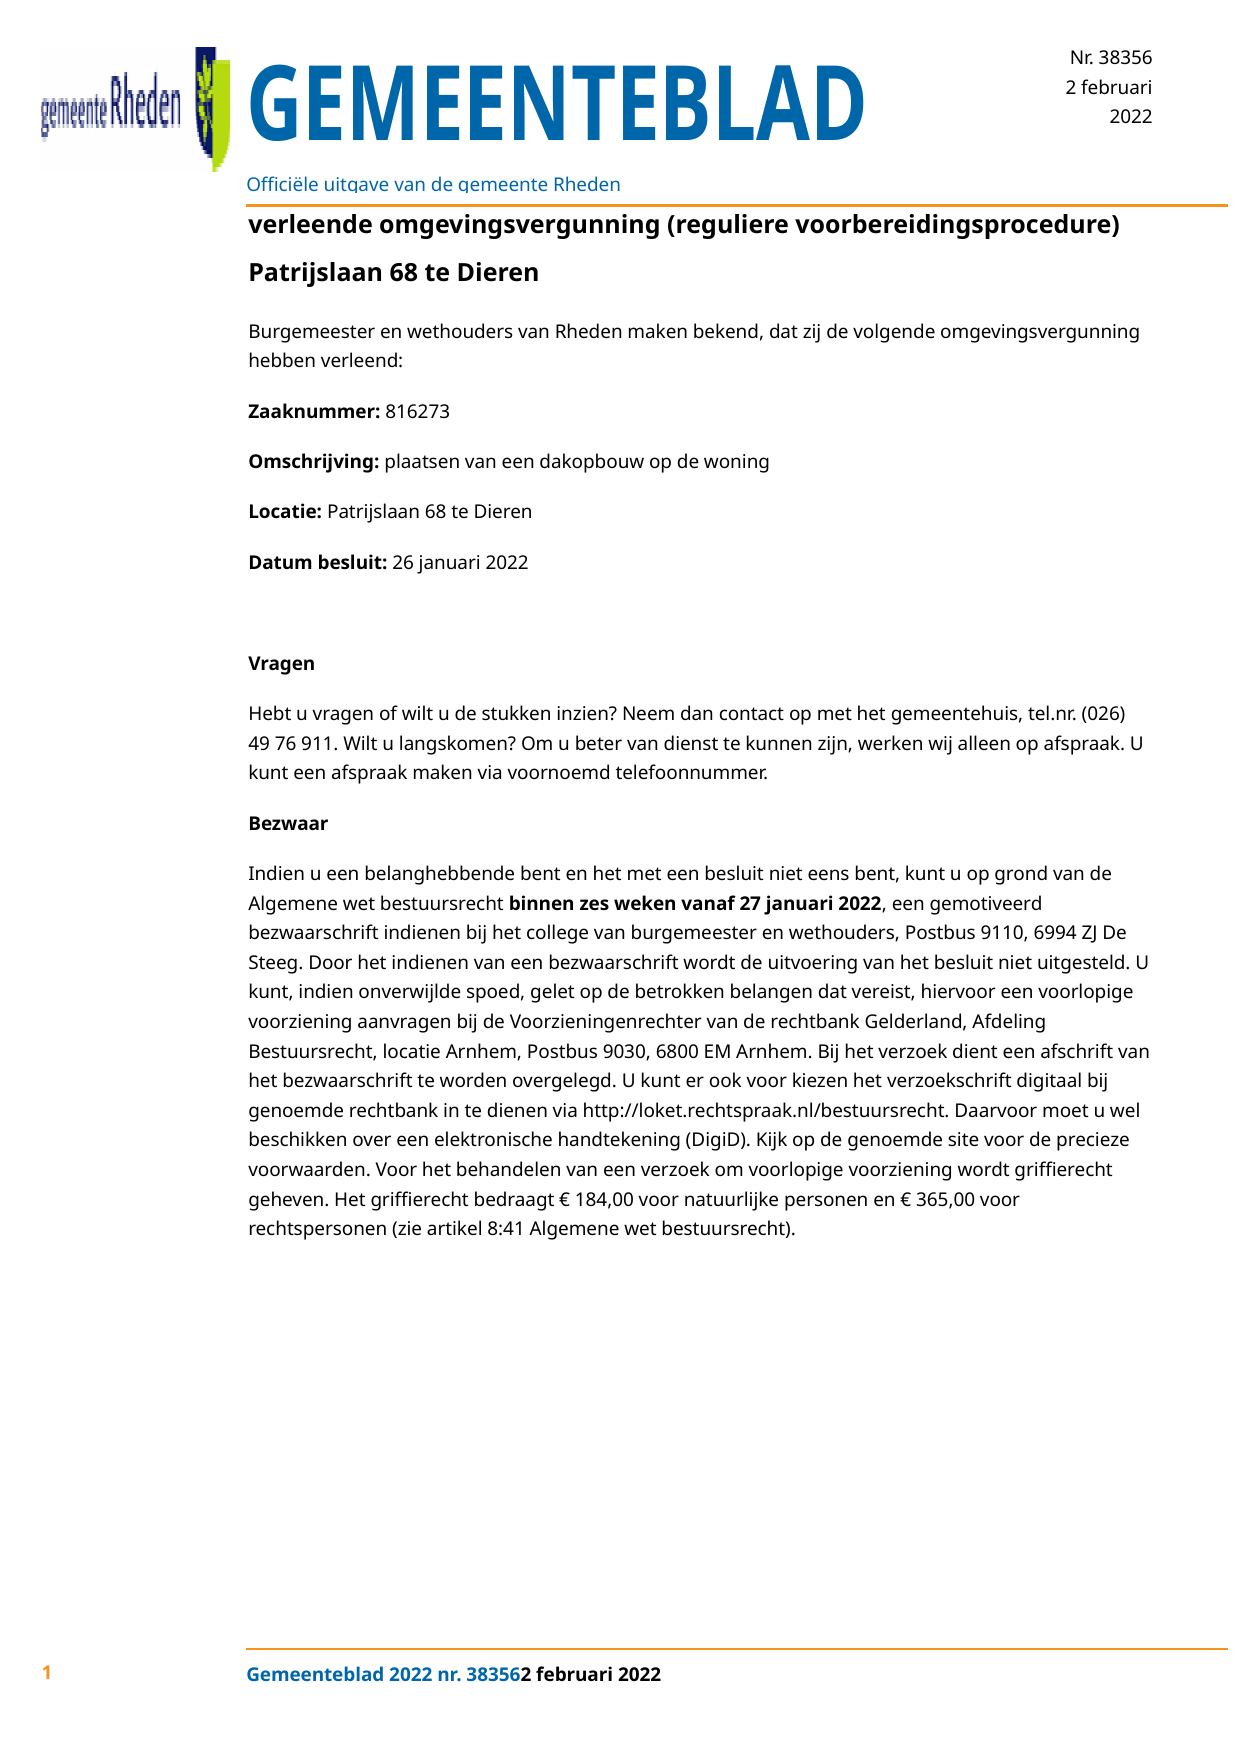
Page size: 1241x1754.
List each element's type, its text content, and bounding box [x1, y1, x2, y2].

text Burgemeester en wethouders van Rheden maken bekend, dat zij de volgende omgevingsvergunning hebben verleend: [248, 318, 1152, 373]
text Locatie: Patrijslaan 68 te Dieren [248, 499, 1152, 524]
text Hebt u vragen of wilt u de stukken inzien? Neem dan contact op met het gemeentehuis, tel.nr. (026) 49 76 911. Wilt u langskomen? Om u beter van dienst te kunnen zijn, werken wij alleen op afspraak. U kunt een afspraak maken via voornoemd telefoonnummer. [248, 700, 1152, 785]
text Datum besluit: 26 januari 2022 [248, 549, 1152, 575]
text Indien u een belanghebbende bent en het met een besluit niet eens bent, kunt u op grond van de Algemene wet bestuursrecht binnen zes weken vanaf 27 januari 2022, een gemotiveerd bezwaarschrift indienen bij het college van burgemeester en wethouders, Postbus 9110, 6994 ZJ De Steeg. Door het indienen van een bezwaarschrift wordt de uitvoering van het besluit niet uitgesteld. U kunt, indien onverwijlde spoed, gelet op de betrokken belangen dat vereist, hiervoor een voorlopige voorziening aanvragen bij de Voorzieningenrechter van de rechtbank Gelderland, Afdeling Bestuursrecht, locatie Arnhem, Postbus 9030, 6800 EM Arnhem. Bij het verzoek dient een afschrift van het bezwaarschrift te worden overgelegd. U kunt er ook voor kiezen het verzoekschrift digitaal bij genoemde rechtbank in te dienen via http://loket.rechtspraak.nl/bestuursrecht. Daarvoor moet u wel beschikken over een elektronische handtekening (DigiD). Kijk op de genoemde site voor de precieze voorwaarden. Voor het behandelen van een verzoek om voorlopige voorziening wordt griffierecht geheven. Het griffierecht bedraagt € 184,00 voor natuurlijke personen en € 365,00 voor rechtspersonen (zie artikel 8:41 Algemene wet bestuursrecht). [248, 860, 1152, 1241]
text Bezwaar [248, 810, 1152, 836]
text Omschrijving: plaatsen van een dakopbouw op de woning [248, 448, 1152, 474]
text Vragen [248, 650, 1152, 676]
picture [41, 47, 231, 172]
text Zaaknummer: 816273 [248, 398, 1152, 424]
text verleende omgevingsvergunning (reguliere voorbereidingsprocedure) Patrijslaan 68 te Dieren [248, 207, 1152, 288]
